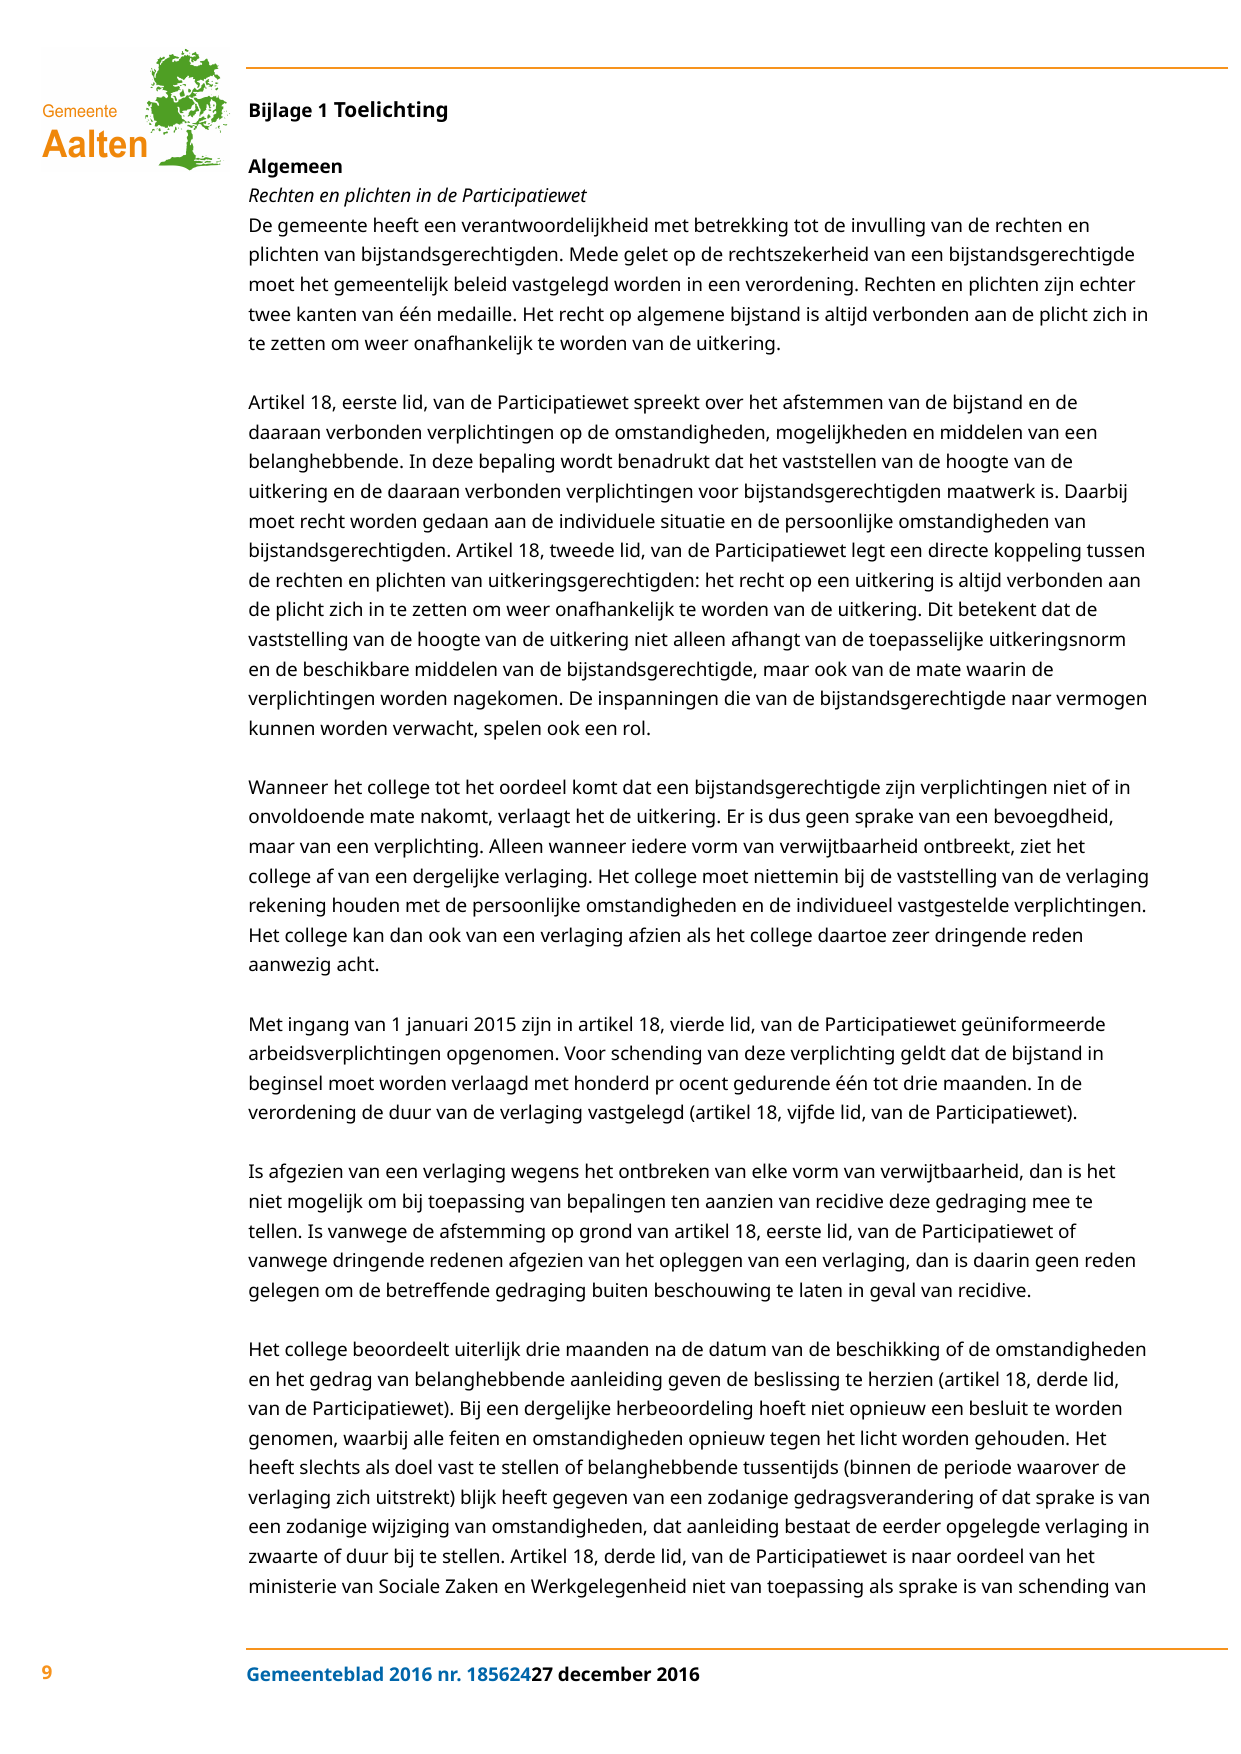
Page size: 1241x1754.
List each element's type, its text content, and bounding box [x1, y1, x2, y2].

text Bijlage 1 Toelichting [248, 95, 1152, 123]
text Het college beoordeelt uiterlijk drie maanden na de datum van de beschikking of de omstandigheden en het gedrag van belanghebbende aanleiding geven de beslissing te herzien (artikel 18, derde lid, van de Participatiewet). Bij een dergelijke herbeoordeling hoeft niet opnieuw een besluit te worden genomen, waarbij alle feiten en omstandigheden opnieuw tegen het licht worden gehouden. Het heeft slechts als doel vast te stellen of belanghebbende tussentijds (binnen de periode waarover de verlaging zich uitstrekt) blijk heeft gegeven van een zodanige gedragsverandering of dat sprake is van een zodanige wijziging van omstandigheden, dat aanleiding bestaat de eerder opgelegde verlaging in zwaarte of duur bij te stellen. Artikel 18, derde lid, van de Participatiewet is naar oordeel van het ministerie van Sociale Zaken en Werkgelegenheid niet van toepassing als sprake is van schending van [248, 1336, 1152, 1599]
picture [41, 47, 231, 172]
text Is afgezien van een verlaging wegens het ontbreken van elke vorm van verwijtbaarheid, dan is het niet mogelijk om bij toepassing van bepalingen ten aanzien van recidive deze gedraging mee te tellen. Is vanwege de afstemming op grond van artikel 18, eerste lid, van de Participatiewet of vanwege dringende redenen afgezien van het opleggen van een verlaging, dan is daarin geen reden gelegen om de betreffende gedraging buiten beschouwing te laten in geval van recidive. [248, 1159, 1152, 1303]
text Met ingang van 1 januari 2015 zijn in artikel 18, vierde lid, van de Participatiewet geüniformeerde arbeidsverplichtingen opgenomen. Voor schending van deze verplichting geldt dat de bijstand in beginsel moet worden verlaagd met honderd pr ocent gedurende één tot drie maanden. In de verordening de duur van de verlaging vastgelegd (artikel 18, vijfde lid, van de Participatiewet). [248, 1011, 1152, 1125]
text De gemeente heeft een verantwoordelijkheid met betrekking tot de invulling van de rechten en plichten van bijstandsgerechtigden. Mede gelet op de rechtszekerheid van een bijstandsgerechtigde moet het gemeentelijk beleid vastgelegd worden in een verordening. Rechten en plichten zijn echter twee kanten van één medaille. Het recht op algemene bijstand is altijd verbonden aan de plicht zich in te zetten om weer onafhankelijk te worden van de uitkering. [248, 212, 1152, 356]
text Rechten en plichten in de Participatiewet [248, 182, 1152, 208]
text Artikel 18, eerste lid, van de Participatiewet spreekt over het afstemmen van de bijstand en de daaraan verbonden verplichtingen op de omstandigheden, mogelijkheden en middelen van een belanghebbende. In deze bepaling wordt benadrukt dat het vaststellen van de hoogte van de uitkering en de daaraan verbonden verplichtingen voor bijstandsgerechtigden maatwerk is. Daarbij moet recht worden gedaan aan de individuele situatie en de persoonlijke omstandigheden van bijstandsgerechtigden. Artikel 18, tweede lid, van de Participatiewet legt een directe koppeling tussen de rechten en plichten van uitkeringsgerechtigden: het recht op een uitkering is altijd verbonden aan de plicht zich in te zetten om weer onafhankelijk te worden van de uitkering. Dit betekent dat de vaststelling van de hoogte van de uitkering niet alleen afhangt van de toepasselijke uitkeringsnorm en de beschikbare middelen van de bijstandsgerechtigde, maar ook van de mate waarin de verplichtingen worden nagekomen. De inspanningen die van de bijstandsgerechtigde naar vermogen kunnen worden verwacht, spelen ook een rol. [248, 389, 1152, 741]
text Wanneer het college tot het oordeel komt dat een bijstandsgerechtigde zijn verplichtingen niet of in onvoldoende mate nakomt, verlaagt het de uitkering. Er is dus geen sprake van een bevoegdheid, maar van een verplichting. Alleen wanneer iedere vorm van verwijtbaarheid ontbreekt, ziet het college af van een dergelijke verlaging. Het college moet niettemin bij de vaststelling van de verlaging rekening houden met de persoonlijke omstandigheden en de individueel vastgestelde verplichtingen. Het college kan dan ook van een verlaging afzien als het college daartoe zeer dringende reden aanwezig acht. [248, 774, 1152, 977]
text Algemeen [248, 153, 1152, 179]
